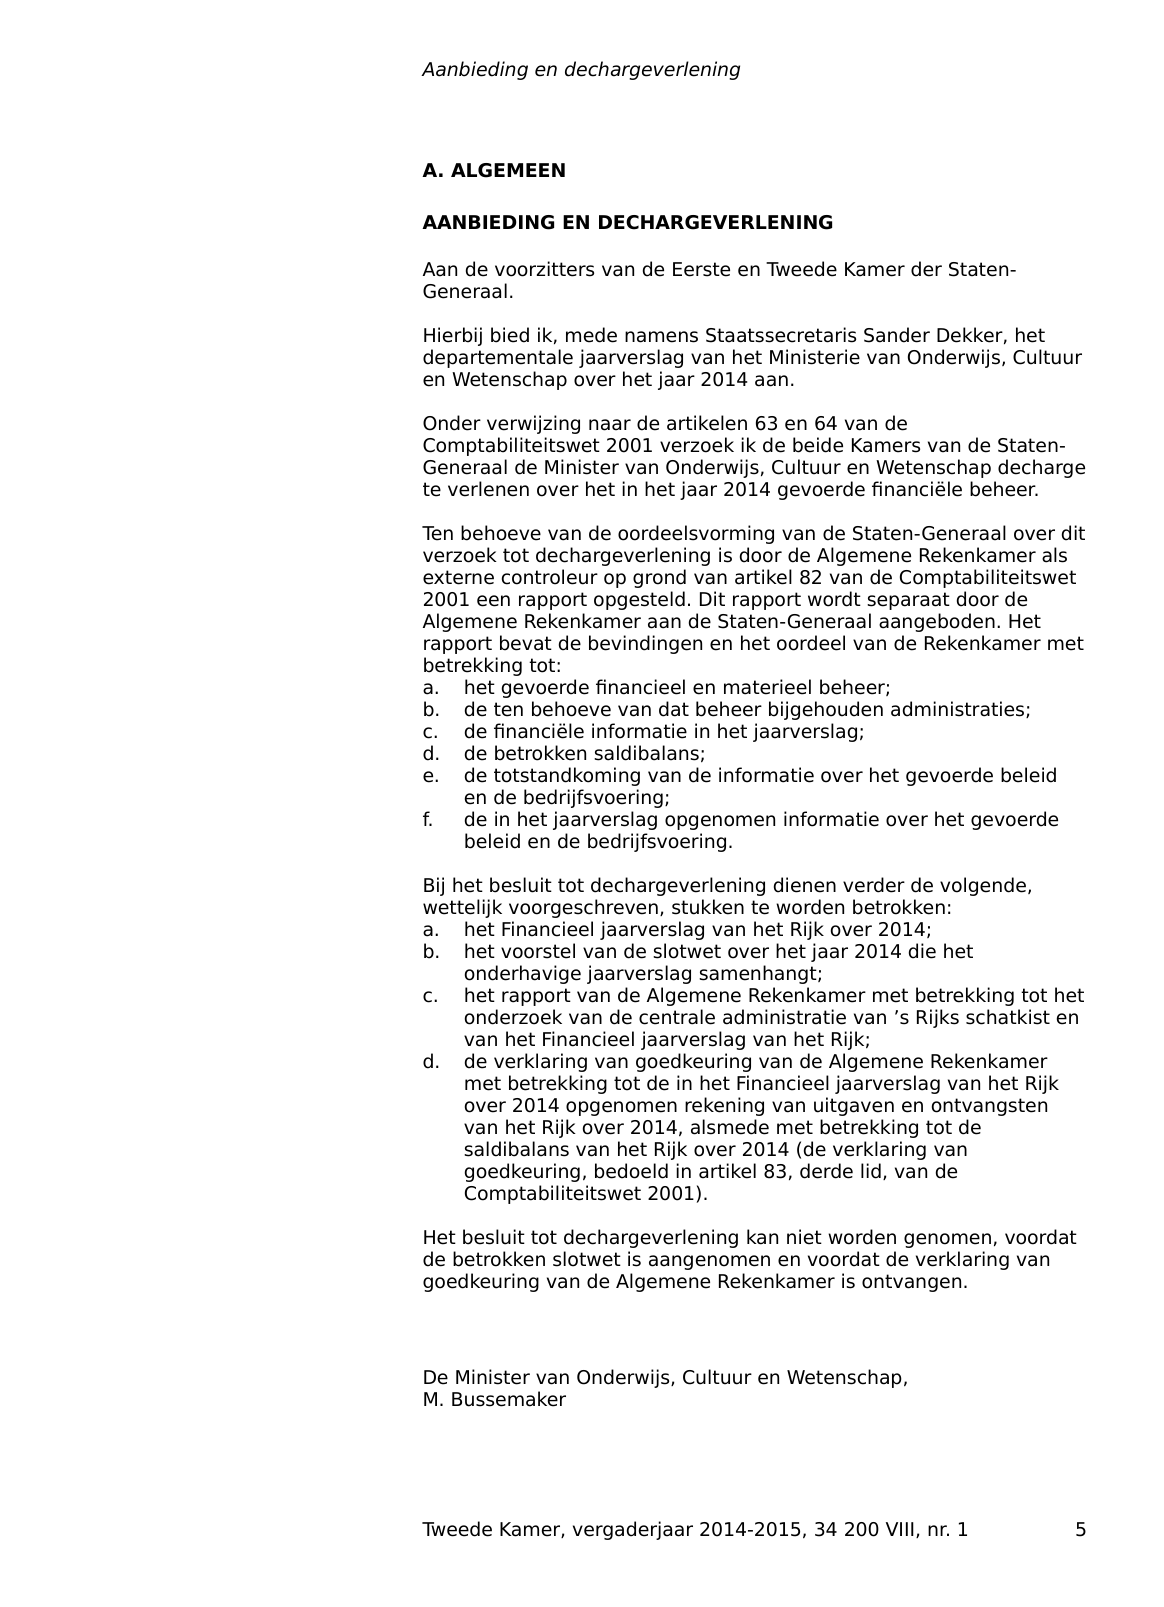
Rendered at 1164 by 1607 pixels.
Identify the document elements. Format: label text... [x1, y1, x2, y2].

text d. de betrokken saldibalans; [422, 743, 1087, 765]
text a. het gevoerde financieel en materieel beheer; [422, 677, 1087, 699]
text e. de totstandkoming van de informatie over het gevoerde beleid en de bedrijfsvoering; [422, 765, 1087, 809]
text De Minister van Onderwijs, Cultuur en Wetenschap, M. Bussemaker [422, 1367, 1087, 1411]
text c. het rapport van de Algemene Rekenkamer met betrekking tot het onderzoek van de centrale administratie van ’s Rijks schatkist en van het Financieel jaarverslag van het Rijk; [422, 985, 1087, 1051]
text c. de financiële informatie in het jaarverslag; [422, 721, 1087, 743]
text a. het Financieel jaarverslag van het Rijk over 2014; [422, 919, 1087, 941]
text Ten behoeve van de oordeelsvorming van de Staten-Generaal over dit verzoek tot dechargeverlening is door de Algemene Rekenkamer als externe controleur op grond van artikel 82 van de Comptabiliteitswet 2001 een rapport opgesteld. Dit rapport wordt separaat door de Algemene Rekenkamer aan de Staten-Generaal aangeboden. Het rapport bevat de bevindingen en het oordeel van de Rekenkamer met betrekking tot: [422, 523, 1087, 677]
text b. het voorstel van de slotwet over het jaar 2014 die het onderhavige jaarverslag samenhangt; [422, 941, 1087, 985]
text d. de verklaring van goedkeuring van de Algemene Rekenkamer met betrekking tot de in het Financieel jaarverslag van het Rijk over 2014 opgenomen rekening van uitgaven en ontvangsten van het Rijk over 2014, alsmede met betrekking tot de saldibalans van het Rijk over 2014 (de verklaring van goedkeuring, bedoeld in artikel 83, derde lid, van de Comptabiliteitswet 2001). [422, 1051, 1087, 1205]
subtitle AANBIEDING EN DECHARGEVERLENING [422, 212, 1087, 234]
text Het besluit tot dechargeverlening kan niet worden genomen, voordat de betrokken slotwet is aangenomen en voordat de verklaring van goedkeuring van de Algemene Rekenkamer is ontvangen. [422, 1227, 1087, 1293]
text f. de in het jaarverslag opgenomen informatie over het gevoerde beleid en de bedrijfsvoering. [422, 809, 1087, 853]
text Aan de voorzitters van de Eerste en Tweede Kamer der Staten-Generaal. [422, 259, 1087, 303]
text b. de ten behoeve van dat beheer bijgehouden administraties; [422, 699, 1087, 721]
text Onder verwijzing naar de artikelen 63 en 64 van de Comptabiliteitswet 2001 verzoek ik de beide Kamers van de Staten-Generaal de Minister van Onderwijs, Cultuur en Wetenschap decharge te verlenen over het in het jaar 2014 gevoerde financiële beheer. [422, 413, 1087, 501]
subtitle A. ALGEMEEN [422, 160, 1087, 182]
text Bij het besluit tot dechargeverlening dienen verder de volgende, wettelijk voorgeschreven, stukken te worden betrokken: [422, 875, 1087, 919]
text Hierbij bied ik, mede namens Staatssecretaris Sander Dekker, het departementale jaarverslag van het Ministerie van Onderwijs, Cultuur en Wetenschap over het jaar 2014 aan. [422, 325, 1087, 391]
